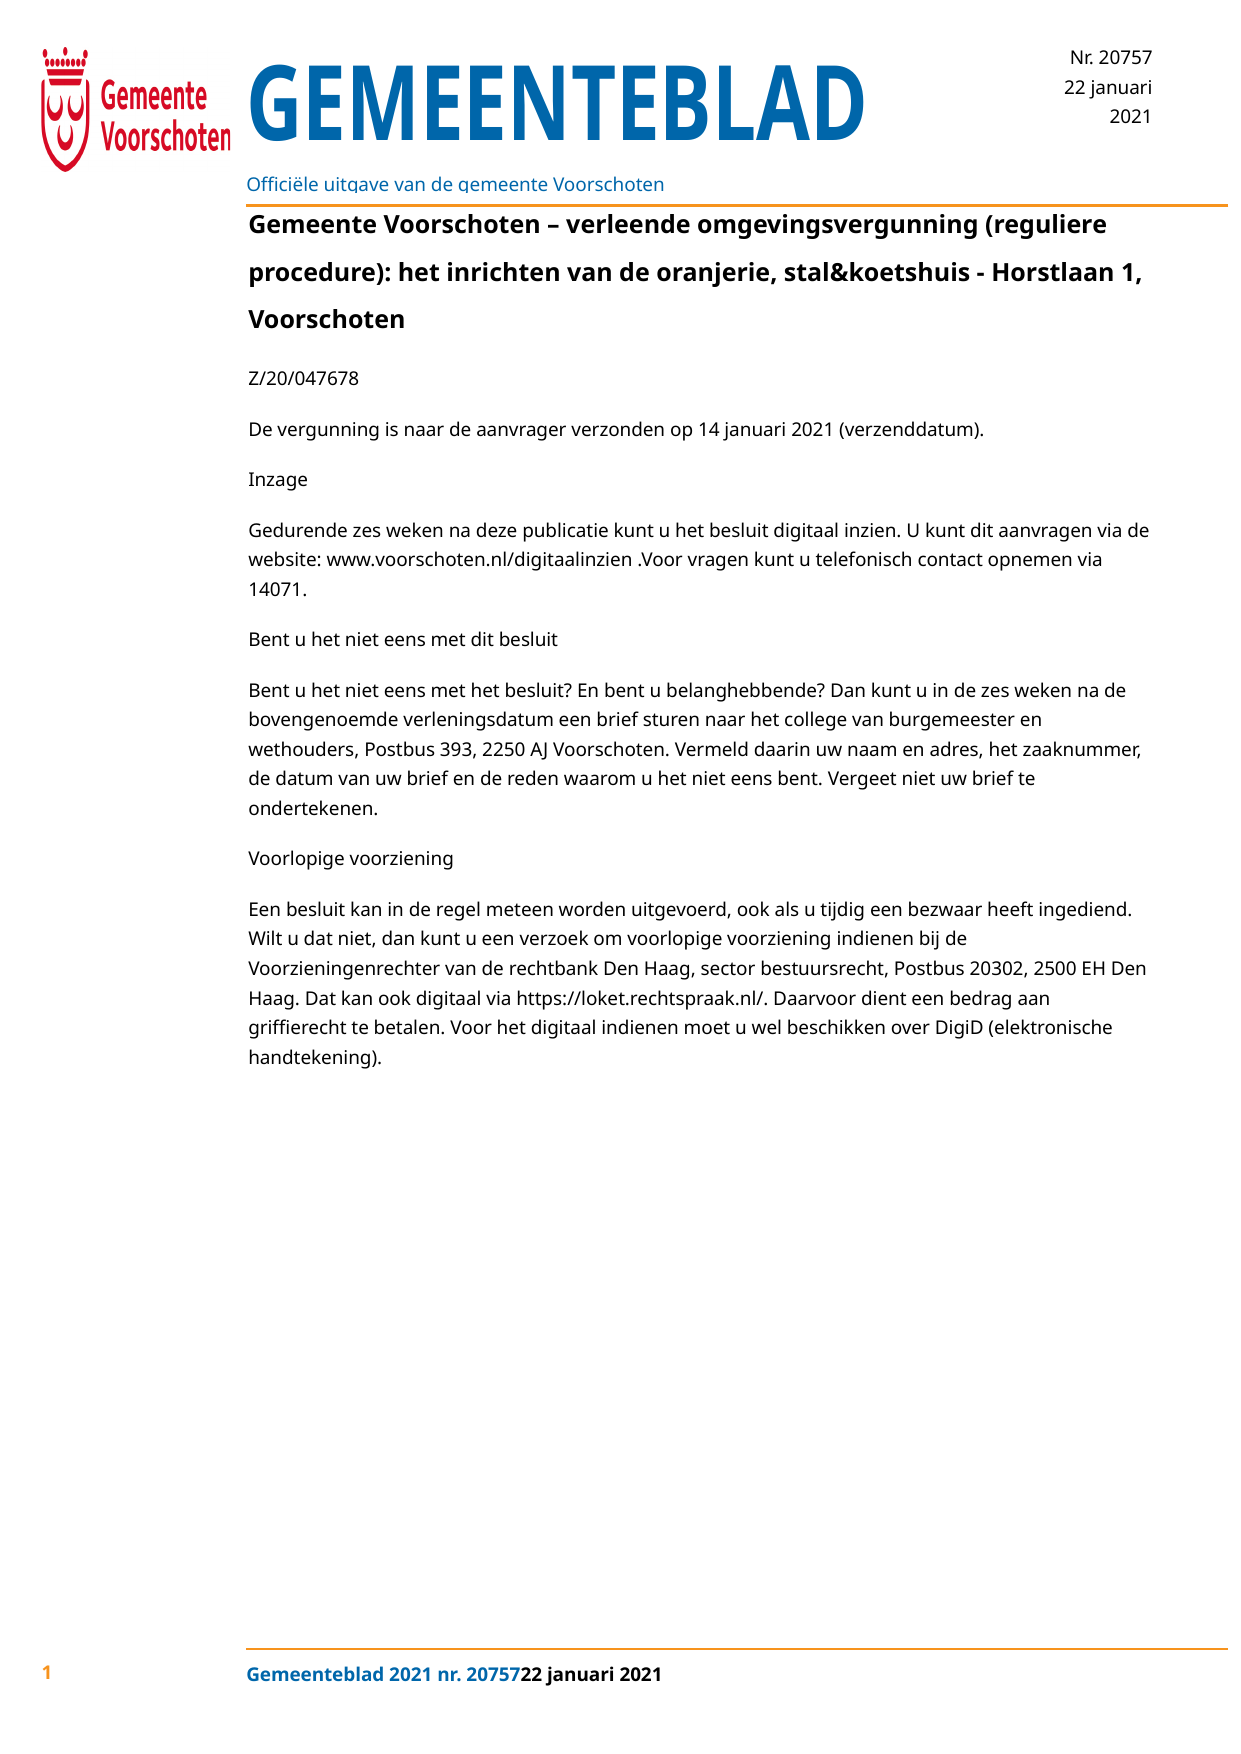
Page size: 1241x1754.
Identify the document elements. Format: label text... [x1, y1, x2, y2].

text De vergunning is naar de aanvrager verzonden op 14 januari 2021 (verzenddatum). [248, 416, 1152, 442]
text Gedurende zes weken na deze publicatie kunt u het besluit digitaal inzien. U kunt dit aanvragen via de website: www.voorschoten.nl/digitaalinzien .Voor vragen kunt u telefonisch contact opnemen via 14071. [248, 517, 1152, 602]
text Voorlopige voorziening [248, 846, 1152, 871]
text Inzage [248, 466, 1152, 492]
text Bent u het niet eens met het besluit? En bent u belanghebbende? Dan kunt u in de zes weken na de bovengenoemde verleningsdatum een brief sturen naar het college van burgemeester en wethouders, Postbus 393, 2250 AJ Voorschoten. Vermeld daarin uw naam en adres, het zaaknummer, de datum van uw brief en de reden waarom u het niet eens bent. Vergeet niet uw brief te ondertekenen. [248, 677, 1152, 821]
text Z/20/047678 [248, 366, 1152, 391]
picture [41, 47, 231, 172]
text Een besluit kan in de regel meteen worden uitgevoerd, ook als u tijdig een bezwaar heeft ingediend. Wilt u dat niet, dan kunt u een verzoek om voorlopige voorziening indienen bij de Voorzieningenrechter van de rechtbank Den Haag, sector bestuursrecht, Postbus 20302, 2500 EH Den Haag. Dat kan ook digitaal via https://loket.rechtspraak.nl/. Daarvoor dient een bedrag aan griffierecht te betalen. Voor het digitaal indienen moet u wel beschikken over DigiD (elektronische handtekening). [248, 896, 1152, 1069]
text Bent u het niet eens met dit besluit [248, 626, 1152, 652]
text Gemeente Voorschoten – verleende omgevingsvergunning (reguliere procedure): het inrichten van de oranjerie, stal&koetshuis - Horstlaan 1, Voorschoten [248, 207, 1152, 336]
